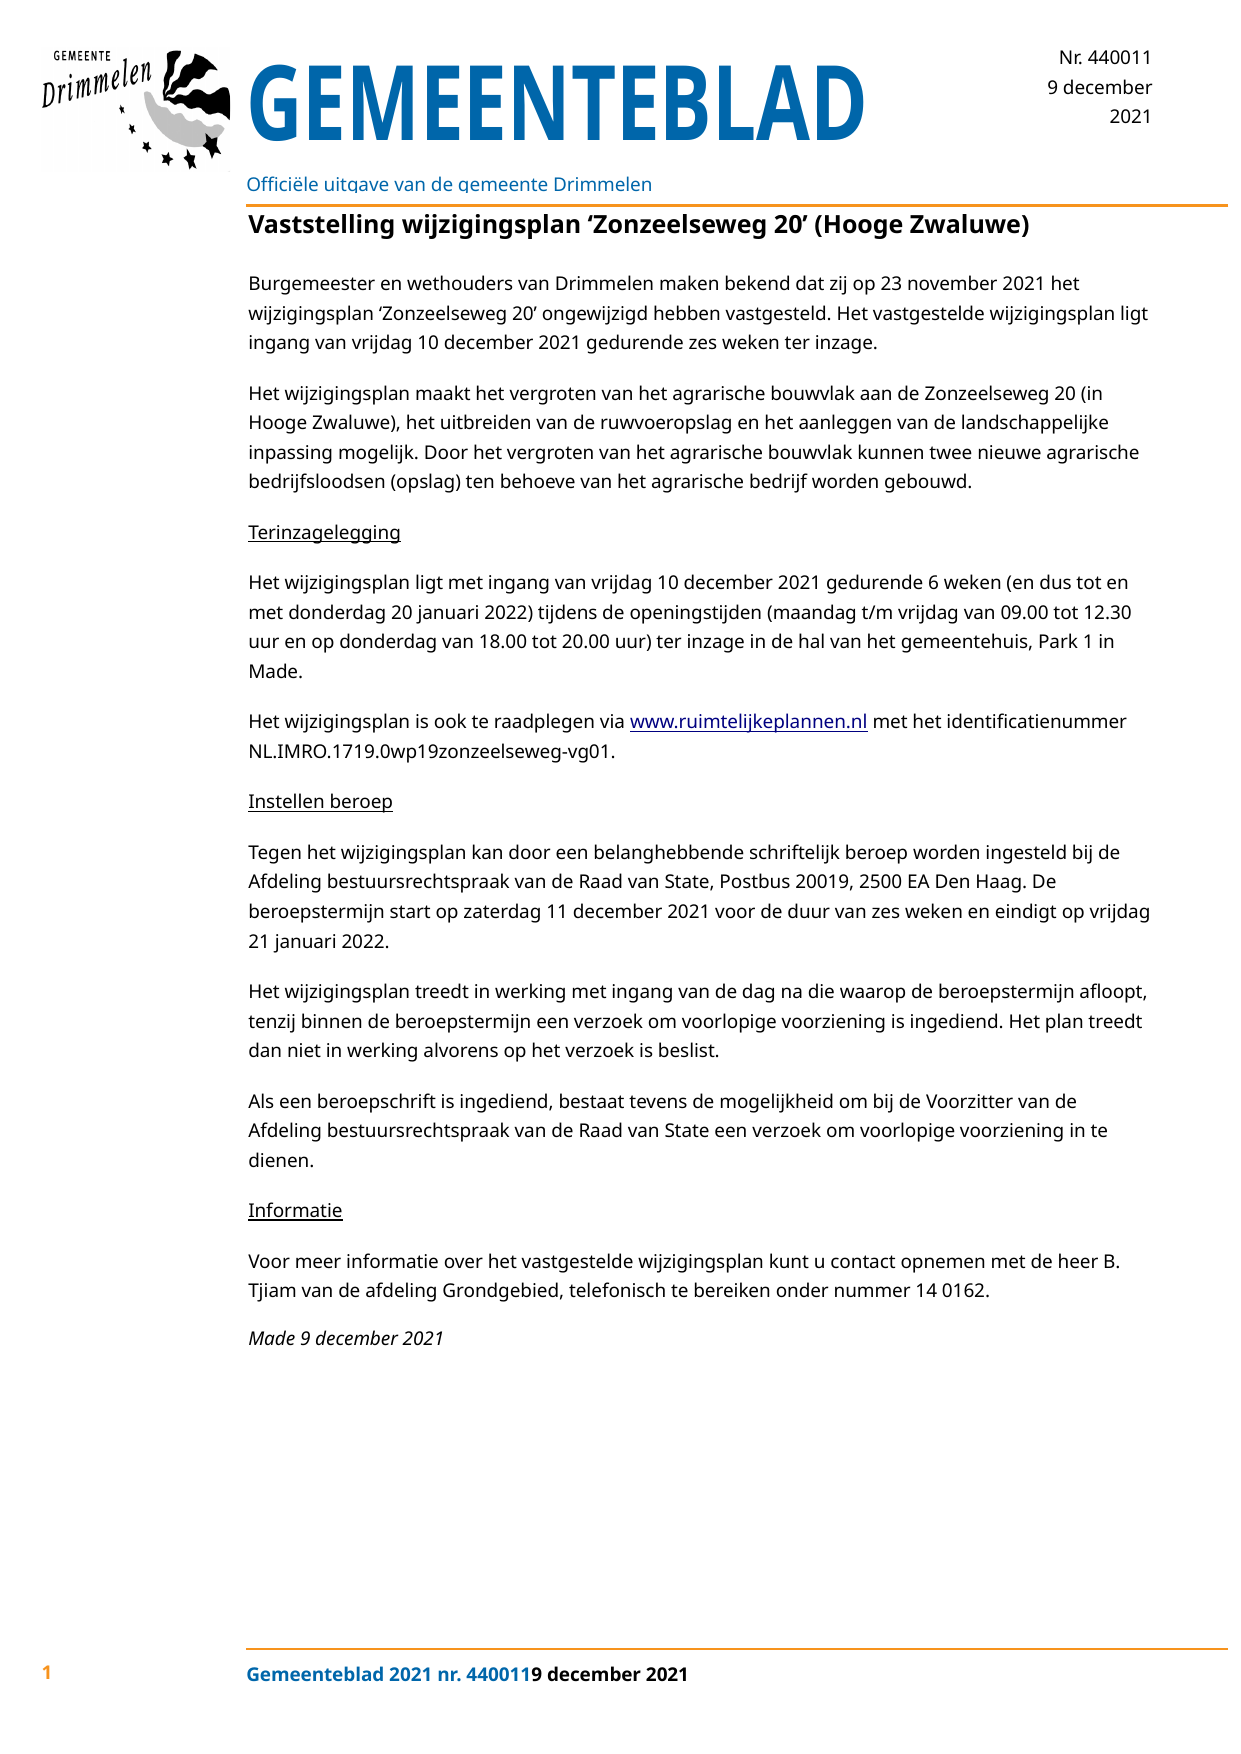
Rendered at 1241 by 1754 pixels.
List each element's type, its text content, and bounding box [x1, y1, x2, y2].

text Instellen beroep [248, 789, 1152, 814]
text Het wijzigingsplan treedt in werking met ingang van de dag na die waarop de beroepstermijn afloopt, tenzij binnen de beroepstermijn een verzoek om voorlopige voorziening is ingediend. Het plan treedt dan niet in werking alvorens op het verzoek is beslist. [248, 978, 1152, 1063]
text Tegen het wijzigingsplan kan door een belanghebbende schriftelijk beroep worden ingesteld bij de Afdeling bestuursrechtspraak van de Raad van State, Postbus 20019, 2500 EA Den Haag. De beroepstermijn start op zaterdag 11 december 2021 voor de duur van zes weken en eindigt op vrijdag 21 januari 2022. [248, 839, 1152, 953]
text Het wijzigingsplan maakt het vergroten van het agrarische bouwvlak aan de Zonzeelseweg 20 (in Hooge Zwaluwe), het uitbreiden van de ruwvoeropslag en het aanleggen van de landschappelijke inpassing mogelijk. Door het vergroten van het agrarische bouwvlak kunnen twee nieuwe agrarische bedrijfsloodsen (opslag) ten behoeve van het agrarische bedrijf worden gebouwd. [248, 380, 1152, 494]
text Als een beroepschrift is ingediend, bestaat tevens de mogelijkheid om bij de Voorzitter van de Afdeling bestuursrechtspraak van de Raad van State een verzoek om voorlopige voorziening in te dienen. [248, 1088, 1152, 1173]
text Made 9 december 2021 [248, 1325, 1152, 1351]
text Burgemeester en wethouders van Drimmelen maken bekend dat zij op 23 november 2021 het wijzigingsplan ‘Zonzeelseweg 20’ ongewijzigd hebben vastgesteld. Het vastgestelde wijzigingsplan ligt ingang van vrijdag 10 december 2021 gedurende zes weken ter inzage. [248, 270, 1152, 355]
text Vaststelling wijzigingsplan ‘Zonzeelseweg 20’ (Hooge Zwaluwe) [248, 207, 1152, 241]
text Informatie [248, 1197, 1152, 1223]
text Terinzagelegging [248, 519, 1152, 545]
text Het wijzigingsplan is ook te raadplegen via www.ruimtelijkeplannen.nl met het identificatienummer NL.IMRO.1719.0wp19zonzeelseweg-vg01. [248, 709, 1152, 764]
text Het wijzigingsplan ligt met ingang van vrijdag 10 december 2021 gedurende 6 weken (en dus tot en met donderdag 20 januari 2022) tijdens de openingstijden (maandag t/m vrijdag van 09.00 tot 12.30 uur en op donderdag van 18.00 tot 20.00 uur) ter inzage in de hal van het gemeentehuis, Park 1 in Made. [248, 569, 1152, 684]
picture [41, 47, 231, 172]
text Voor meer informatie over het vastgestelde wijzigingsplan kunt u contact opnemen met de heer B. Tjiam van de afdeling Grondgebied, telefonisch te bereiken onder nummer 14 0162. [248, 1248, 1152, 1303]
